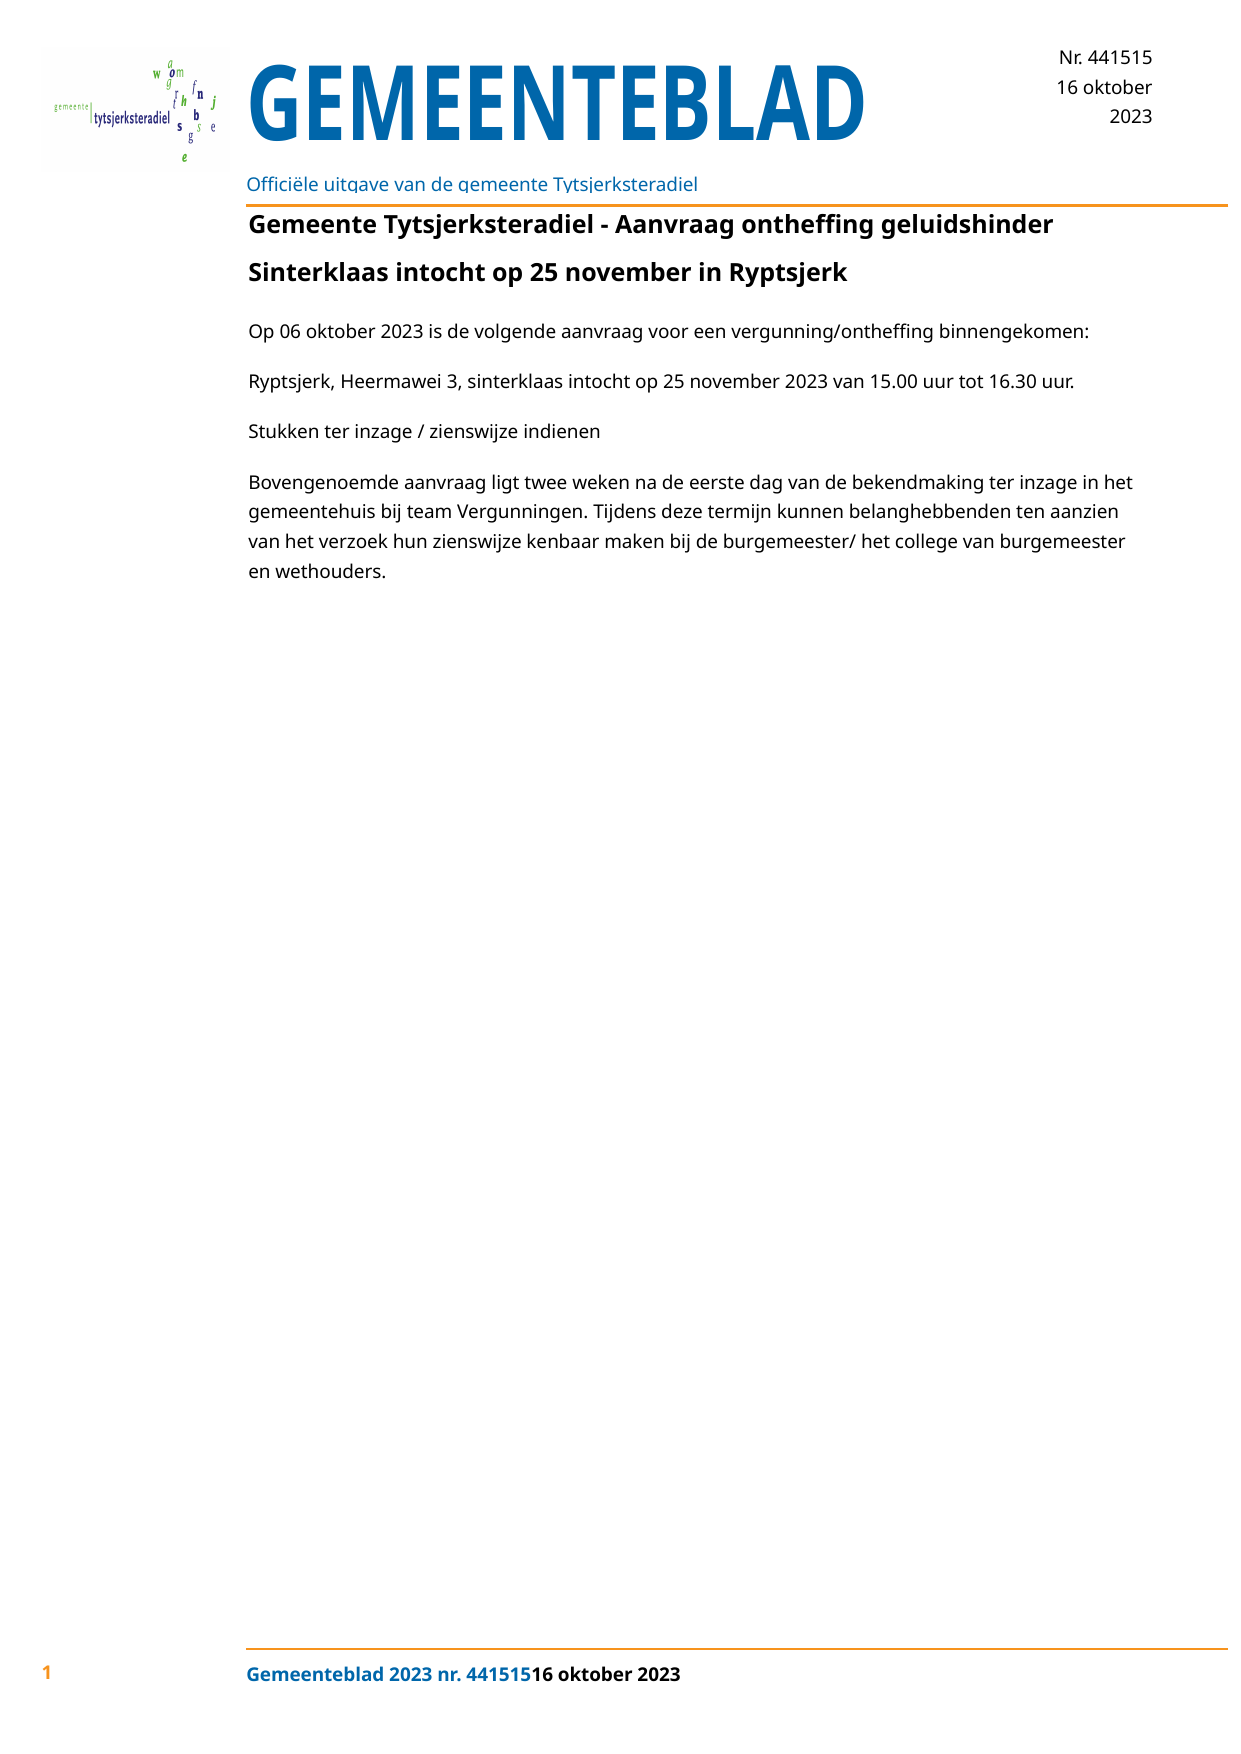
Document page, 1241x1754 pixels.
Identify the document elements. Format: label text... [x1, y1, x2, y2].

text Stukken ter inzage / zienswijze indienen [248, 419, 1152, 444]
text Gemeente Tytsjerksteradiel - Aanvraag ontheffing geluidshinder Sinterklaas intocht op 25 november in Ryptsjerk [248, 207, 1152, 288]
picture [41, 47, 231, 172]
text Op 06 oktober 2023 is de volgende aanvraag voor een vergunning/ontheffing binnengekomen: [248, 318, 1152, 344]
text Ryptsjerk, Heermawei 3, sinterklaas intocht op 25 november 2023 van 15.00 uur tot 16.30 uur. [248, 368, 1152, 394]
text Bovengenoemde aanvraag ligt twee weken na de eerste dag van de bekendmaking ter inzage in het gemeentehuis bij team Vergunningen. Tijdens deze termijn kunnen belanghebbenden ten aanzien van het verzoek hun zienswijze kenbaar maken bij de burgemeester/ het college van burgemeester en wethouders. [248, 469, 1152, 584]
